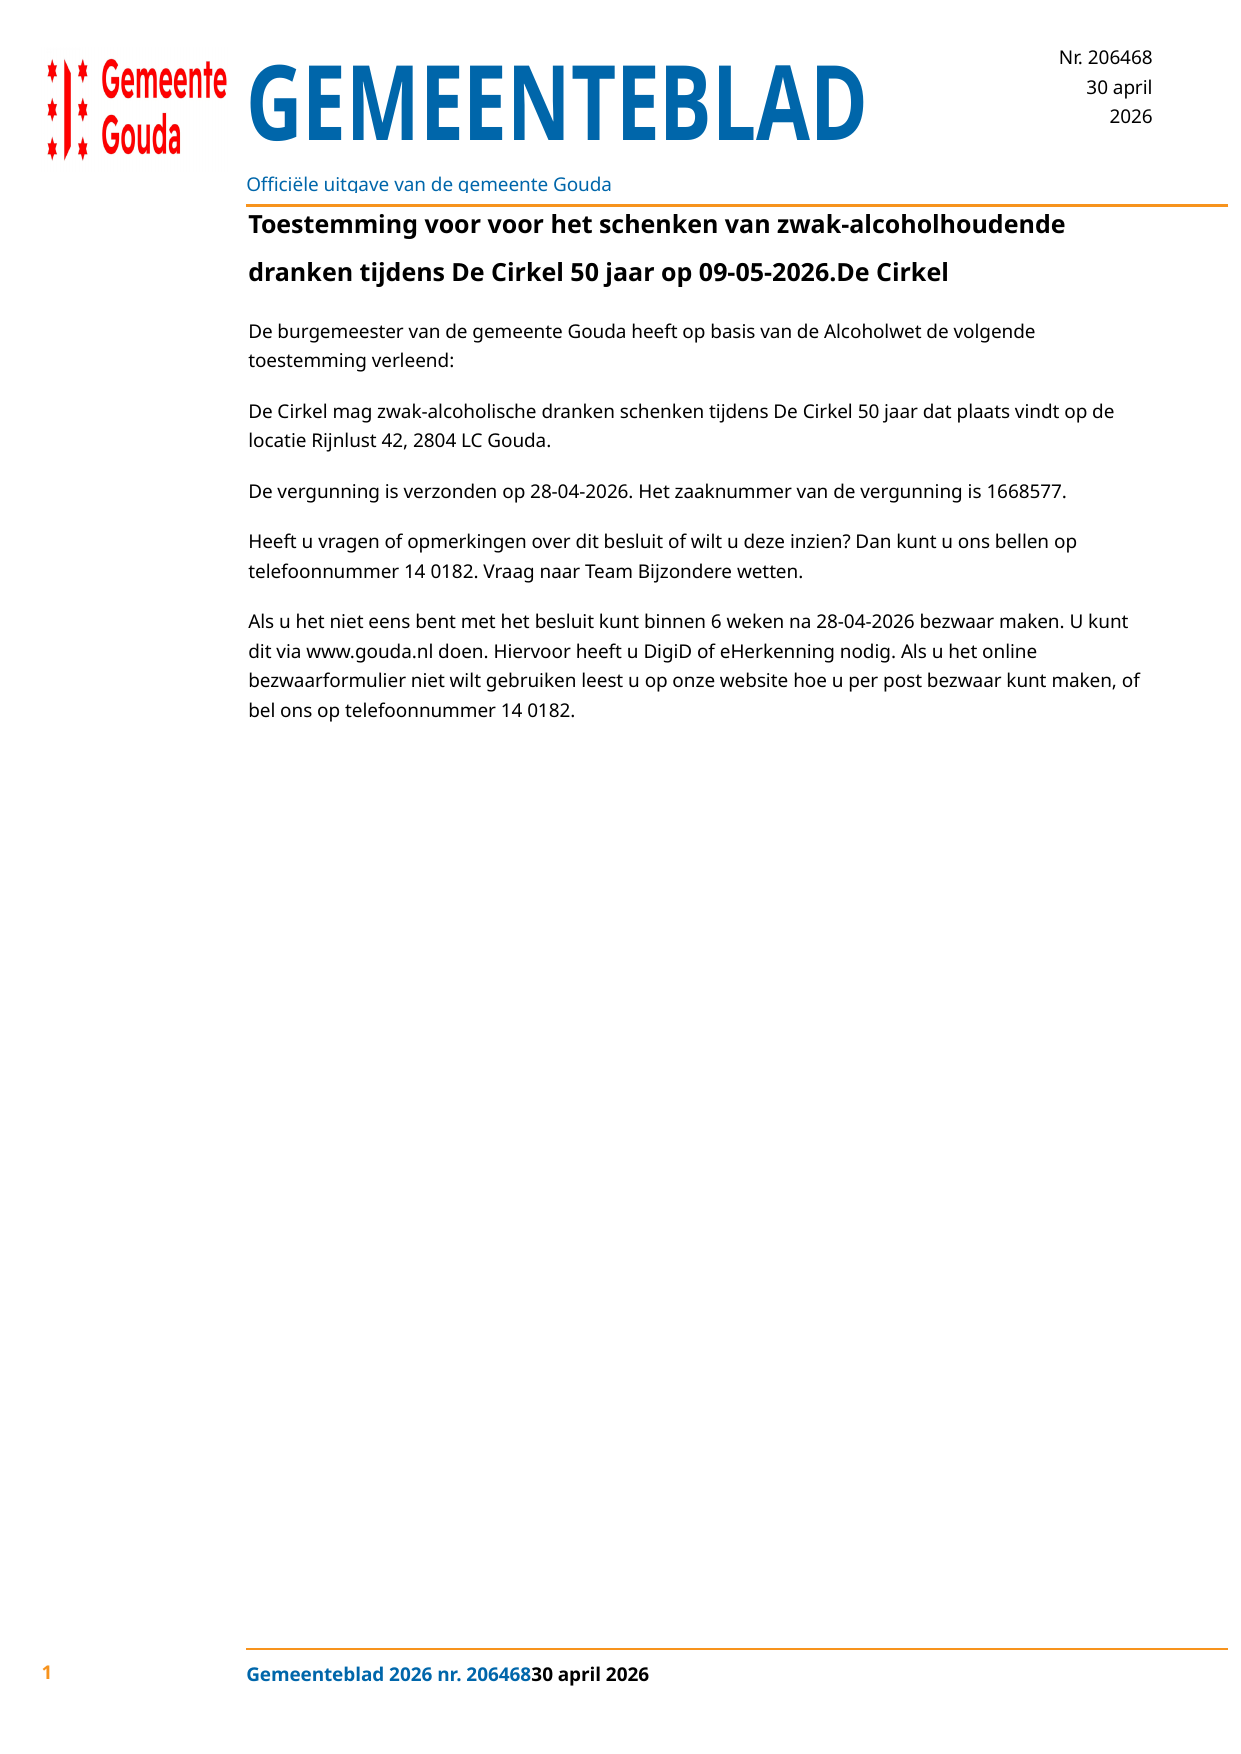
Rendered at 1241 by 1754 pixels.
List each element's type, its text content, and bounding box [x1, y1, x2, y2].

picture [41, 47, 231, 172]
text De Cirkel mag zwak-alcoholische dranken schenken tijdens De Cirkel 50 jaar dat plaats vindt op de locatie Rijnlust 42, 2804 LC Gouda. [248, 398, 1152, 453]
text Toestemming voor voor het schenken van zwak-alcoholhoudende dranken tijdens De Cirkel 50 jaar op 09-05-2026.De Cirkel [248, 207, 1152, 288]
text Heeft u vragen of opmerkingen over dit besluit of wilt u deze inzien? Dan kunt u ons bellen op telefoonnummer 14 0182. Vraag naar Team Bijzondere wetten. [248, 528, 1152, 584]
text Als u het niet eens bent met het besluit kunt binnen 6 weken na 28-04-2026 bezwaar maken. U kunt dit via www.gouda.nl doen. Hiervoor heeft u DigiD of eHerkenning nodig. Als u het online bezwaarformulier niet wilt gebruiken leest u op onze website hoe u per post bezwaar kunt maken, of bel ons op telefoonnummer 14 0182. [248, 608, 1152, 723]
text De burgemeester van de gemeente Gouda heeft op basis van de Alcoholwet de volgende toestemming verleend: [248, 318, 1152, 373]
text De vergunning is verzonden op 28-04-2026. Het zaaknummer van de vergunning is 1668577. [248, 478, 1152, 504]
